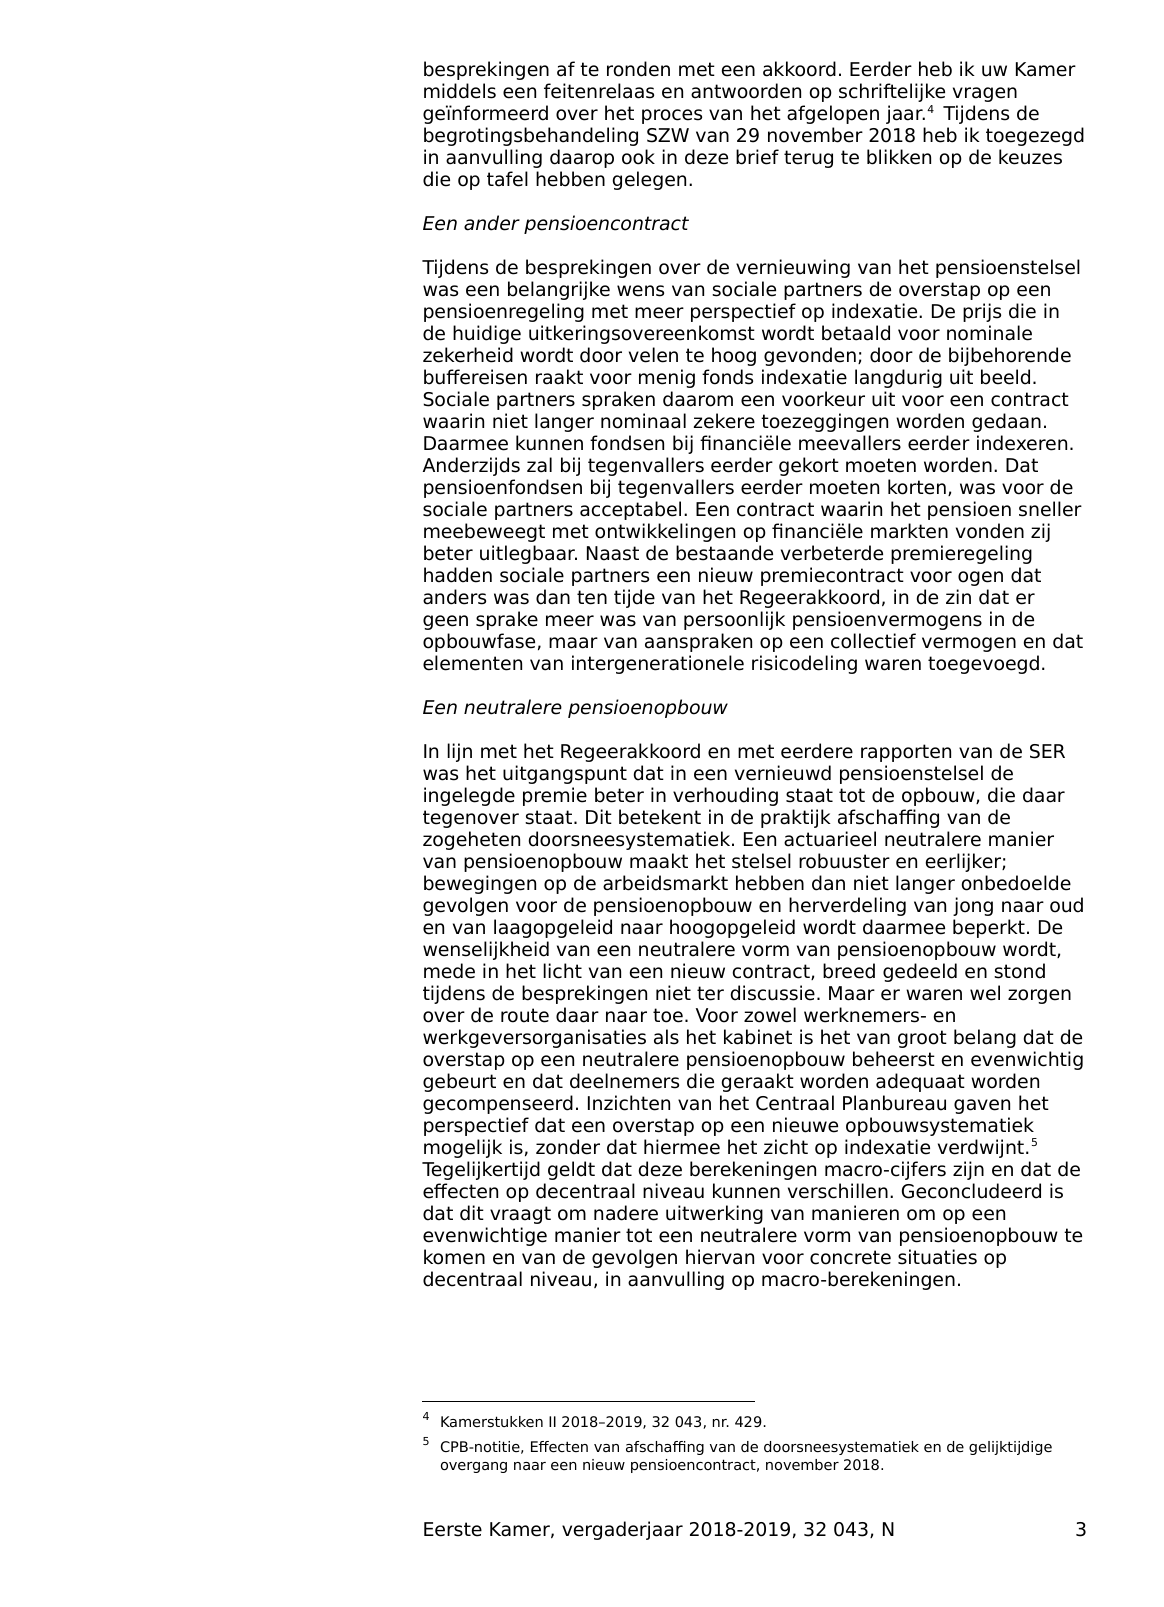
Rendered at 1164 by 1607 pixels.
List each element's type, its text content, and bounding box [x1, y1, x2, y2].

text Kamerstukken II 2018–2019, 32 043, nr. 429. [422, 1410, 1087, 1432]
text besprekingen af te ronden met een akkoord. Eerder heb ik uw Kamer middels een feitenrelaas en antwoorden op schriftelijke vragen geïnformeerd over het proces van het afgelopen jaar. Tijdens de begrotingsbehandeling SZW van 29 november 2018 heb ik toegezegd in aanvulling daarop ook in deze brief terug te blikken op de keuzes die op tafel hebben gelegen. [422, 59, 1087, 191]
text In lijn met het Regeerakkoord en met eerdere rapporten van de SER was het uitgangspunt dat in een vernieuwd pensioenstelsel de ingelegde premie beter in verhouding staat tot de opbouw, die daar tegenover staat. Dit betekent in de praktijk afschaffing van de zogeheten doorsneesystematiek. Een actuarieel neutralere manier van pensioenopbouw maakt het stelsel robuuster en eerlijker; bewegingen op de arbeidsmarkt hebben dan niet langer onbedoelde gevolgen voor de pensioenopbouw en herverdeling van jong naar oud en van laagopgeleid naar hoogopgeleid wordt daarmee beperkt. De wenselijkheid van een neutralere vorm van pensioenopbouw wordt, mede in het licht van een nieuw contract, breed gedeeld en stond tijdens de besprekingen niet ter discussie. Maar er waren wel zorgen over de route daar naar toe. Voor zowel werknemers- en werkgeversorganisaties als het kabinet is het van groot belang dat de overstap op een neutralere pensioenopbouw beheerst en evenwichtig gebeurt en dat deelnemers die geraakt worden adequaat worden gecompenseerd. Inzichten van het Centraal Planbureau gaven het perspectief dat een overstap op een nieuwe opbouwsystematiek mogelijk is, zonder dat hiermee het zicht op indexatie verdwijnt. Tegelijkertijd geldt dat deze berekeningen macro-cijfers zijn en dat de effecten op decentraal niveau kunnen verschillen. Geconcludeerd is dat dit vraagt om nadere uitwerking van manieren om op een evenwichtige manier tot een neutralere vorm van pensioenopbouw te komen en van de gevolgen hiervan voor concrete situaties op decentraal niveau, in aanvulling op macro-berekeningen. [422, 741, 1087, 1291]
text Tijdens de besprekingen over de vernieuwing van het pensioenstelsel was een belangrijke wens van sociale partners de overstap op een pensioenregeling met meer perspectief op indexatie. De prijs die in de huidige uitkeringsovereenkomst wordt betaald voor nominale zekerheid wordt door velen te hoog gevonden; door de bijbehorende buffereisen raakt voor menig fonds indexatie langdurig uit beeld. Sociale partners spraken daarom een voorkeur uit voor een contract waarin niet langer nominaal zekere toezeggingen worden gedaan. Daarmee kunnen fondsen bij financiële meevallers eerder indexeren. Anderzijds zal bij tegenvallers eerder gekort moeten worden. Dat pensioenfondsen bij tegenvallers eerder moeten korten, was voor de sociale partners acceptabel. Een contract waarin het pensioen sneller meebeweegt met ontwikkelingen op financiële markten vonden zij beter uitlegbaar. Naast de bestaande verbeterde premieregeling hadden sociale partners een nieuw premiecontract voor ogen dat anders was dan ten tijde van het Regeerakkoord, in de zin dat er geen sprake meer was van persoonlijk pensioenvermogens in de opbouwfase, maar van aanspraken op een collectief vermogen en dat elementen van intergenerationele risicodeling waren toegevoegd. [422, 257, 1087, 675]
text CPB-notitie, Effecten van afschaffing van de doorsneesystematiek en de gelijktijdige overgang naar een nieuw pensioencontract, november 2018. [422, 1435, 1087, 1474]
subtitle Een neutralere pensioenopbouw [422, 697, 1087, 719]
subtitle Een ander pensioencontract [422, 213, 1087, 235]
